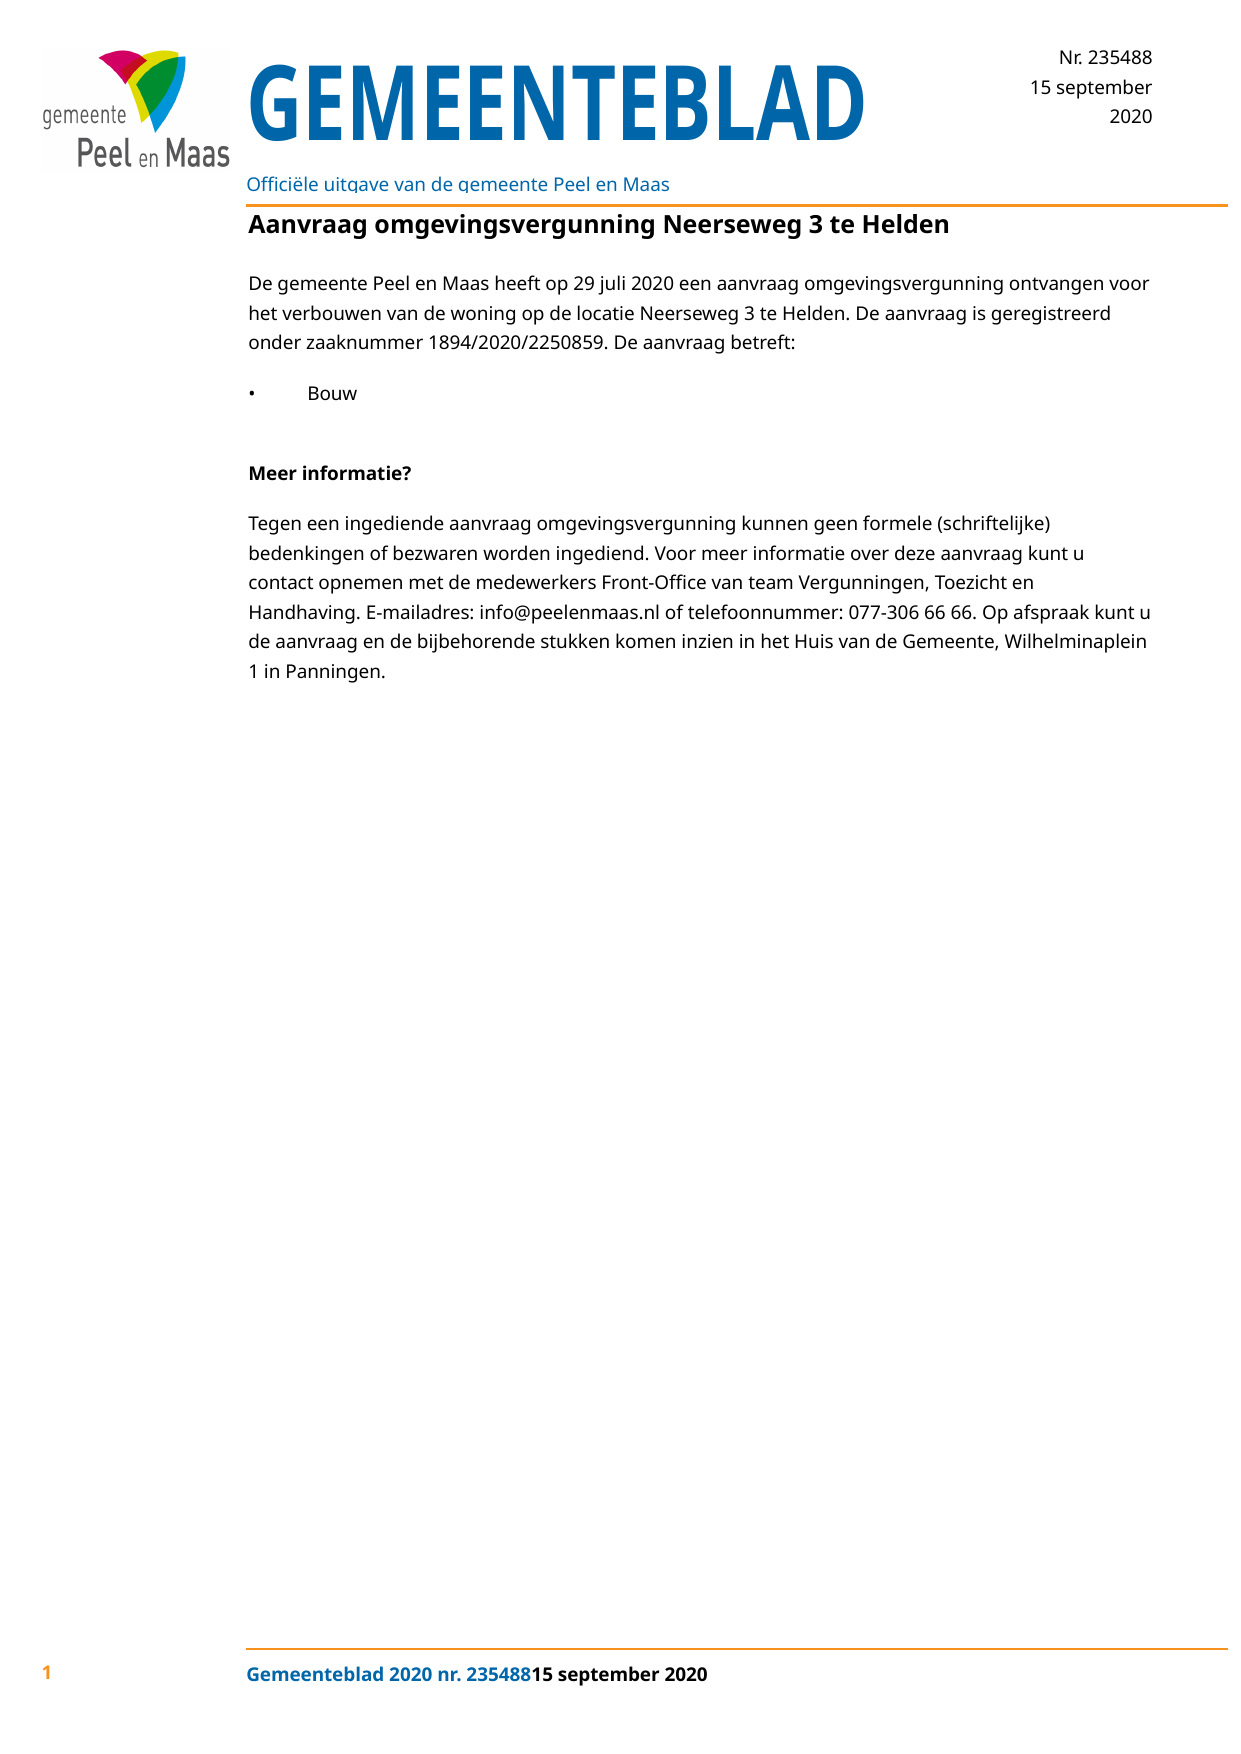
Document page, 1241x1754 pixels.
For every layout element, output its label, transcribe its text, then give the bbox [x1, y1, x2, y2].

picture [41, 47, 231, 172]
text Aanvraag omgevingsvergunning Neerseweg 3 te Helden [248, 207, 1152, 241]
text Meer informatie? [248, 460, 1152, 486]
list Bouw [248, 380, 1152, 406]
text De gemeente Peel en Maas heeft op 29 juli 2020 een aanvraag omgevingsvergunning ontvangen voor het verbouwen van de woning op de locatie Neerseweg 3 te Helden. De aanvraag is geregistreerd onder zaaknummer 1894/2020/2250859. De aanvraag betreft: [248, 270, 1152, 355]
text Tegen een ingediende aanvraag omgevingsvergunning kunnen geen formele (schriftelijke) bedenkingen of bezwaren worden ingediend. Voor meer informatie over deze aanvraag kunt u contact opnemen met de medewerkers Front-Office van team Vergunningen, Toezicht en Handhaving. E-mailadres: info@peelenmaas.nl of telefoonnummer: 077-306 66 66. Op afspraak kunt u de aanvraag en de bijbehorende stukken komen inzien in het Huis van de Gemeente, Wilhelminaplein 1 in Panningen. [248, 510, 1152, 684]
